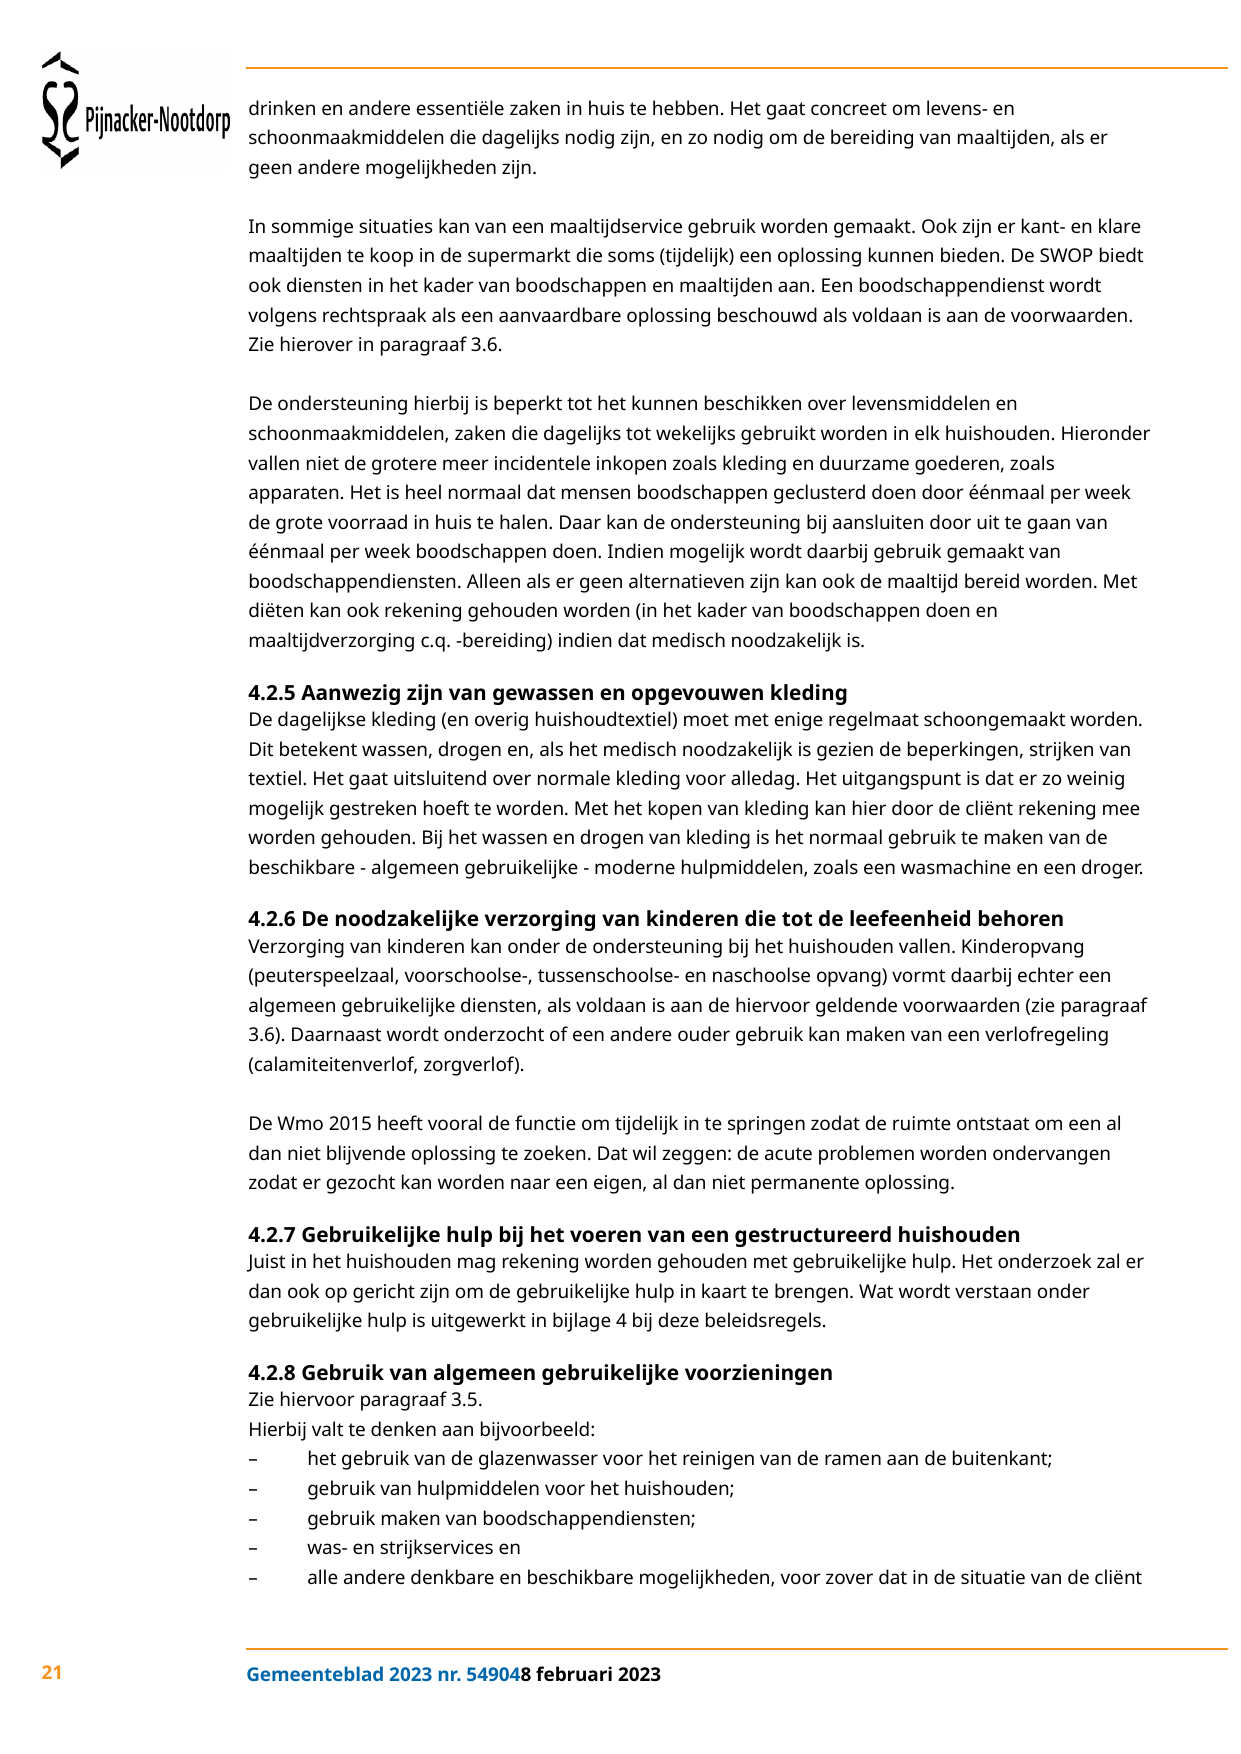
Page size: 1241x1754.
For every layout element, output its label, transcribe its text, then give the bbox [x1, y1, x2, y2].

text Verzorging van kinderen kan onder de ondersteuning bij het huishouden vallen. Kinderopvang (peuterspeelzaal, voorschoolse-, tussenschoolse- en naschoolse opvang) vormt daarbij echter een algemeen gebruikelijke diensten, als voldaan is aan de hiervoor geldende voorwaarden (zie paragraaf 3.6). Daarnaast wordt onderzocht of een andere ouder gebruik kan maken van een verlofregeling (calamiteitenverlof, zorgverlof). [248, 933, 1152, 1077]
text 4.2.5 Aanwezig zijn van gewassen en opgevouwen kleding [248, 678, 1152, 706]
list alle andere denkbare en beschikbare mogelijkheden, voor zover dat in de situatie van de cliënt [248, 1564, 1152, 1590]
text De ondersteuning hierbij is beperkt tot het kunnen beschikken over levensmiddelen en schoonmaakmiddelen, zaken die dagelijks tot wekelijks gebruikt worden in elk huishouden. Hieronder vallen niet de grotere meer incidentele inkopen zoals kleding en duurzame goederen, zoals apparaten. Het is heel normaal dat mensen boodschappen geclusterd doen door éénmaal per week de grote voorraad in huis te halen. Daar kan de ondersteuning bij aansluiten door uit te gaan van éénmaal per week boodschappen doen. Indien mogelijk wordt daarbij gebruik gemaakt van boodschappendiensten. Alleen als er geen alternatieven zijn kan ook de maaltijd bereid worden. Met diëten kan ook rekening gehouden worden (in het kader van boodschappen doen en maaltijdverzorging c.q. -bereiding) indien dat medisch noodzakelijk is. [248, 391, 1152, 653]
list was- en strijkservices en [248, 1534, 1152, 1560]
text drinken en andere essentiële zaken in huis te hebben. Het gaat concreet om levens- en schoonmaakmiddelen die dagelijks nodig zijn, en zo nodig om de bereiding van maaltijden, als er geen andere mogelijkheden zijn. [248, 95, 1152, 180]
text De dagelijkse kleding (en overig huishoudtextiel) moet met enige regelmaat schoongemaakt worden. Dit betekent wassen, drogen en, als het medisch noodzakelijk is gezien de beperkingen, strijken van textiel. Het gaat uitsluitend over normale kleding voor alledag. Het uitgangspunt is dat er zo weinig mogelijk gestreken hoeft te worden. Met het kopen van kleding kan hier door de cliënt rekening mee worden gehouden. Bij het wassen en drogen van kleding is het normaal gebruik te maken van de beschikbare - algemeen gebruikelijke - moderne hulpmiddelen, zoals een wasmachine en een droger. [248, 706, 1152, 880]
list gebruik maken van boodschappendiensten; [248, 1505, 1152, 1531]
list gebruik van hulpmiddelen voor het huishouden; [248, 1475, 1152, 1501]
text In sommige situaties kan van een maaltijdservice gebruik worden gemaakt. Ook zijn er kant- en klare maaltijden te koop in de supermarkt die soms (tijdelijk) een oplossing kunnen bieden. De SWOP biedt ook diensten in het kader van boodschappen en maaltijden aan. Een boodschappendienst wordt volgens rechtspraak als een aanvaardbare oplossing beschouwd als voldaan is aan de voorwaarden. Zie hierover in paragraaf 3.6. [248, 213, 1152, 357]
text 4.2.6 De noodzakelijke verzorging van kinderen die tot de leefeenheid behoren [248, 904, 1152, 933]
picture [41, 47, 231, 172]
text 4.2.7 Gebruikelijke hulp bij het voeren van een gestructureerd huishouden [248, 1220, 1152, 1248]
text De Wmo 2015 heeft vooral de functie om tijdelijk in te springen zodat de ruimte ontstaat om een al dan niet blijvende oplossing te zoeken. Dat wil zeggen: de acute problemen worden ondervangen zodat er gezocht kan worden naar een eigen, al dan niet permanente oplossing. [248, 1110, 1152, 1195]
text Zie hiervoor paragraaf 3.5. [248, 1386, 1152, 1412]
list het gebruik van de glazenwasser voor het reinigen van de ramen aan de buitenkant; [248, 1446, 1152, 1471]
text Hierbij valt te denken aan bijvoorbeeld: [248, 1416, 1152, 1442]
text Juist in het huishouden mag rekening worden gehouden met gebruikelijke hulp. Het onderzoek zal er dan ook op gericht zijn om de gebruikelijke hulp in kaart te brengen. Wat wordt verstaan onder gebruikelijke hulp is uitgewerkt in bijlage 4 bij deze beleidsregels. [248, 1248, 1152, 1333]
text 4.2.8 Gebruik van algemeen gebruikelijke voorzieningen [248, 1358, 1152, 1386]
